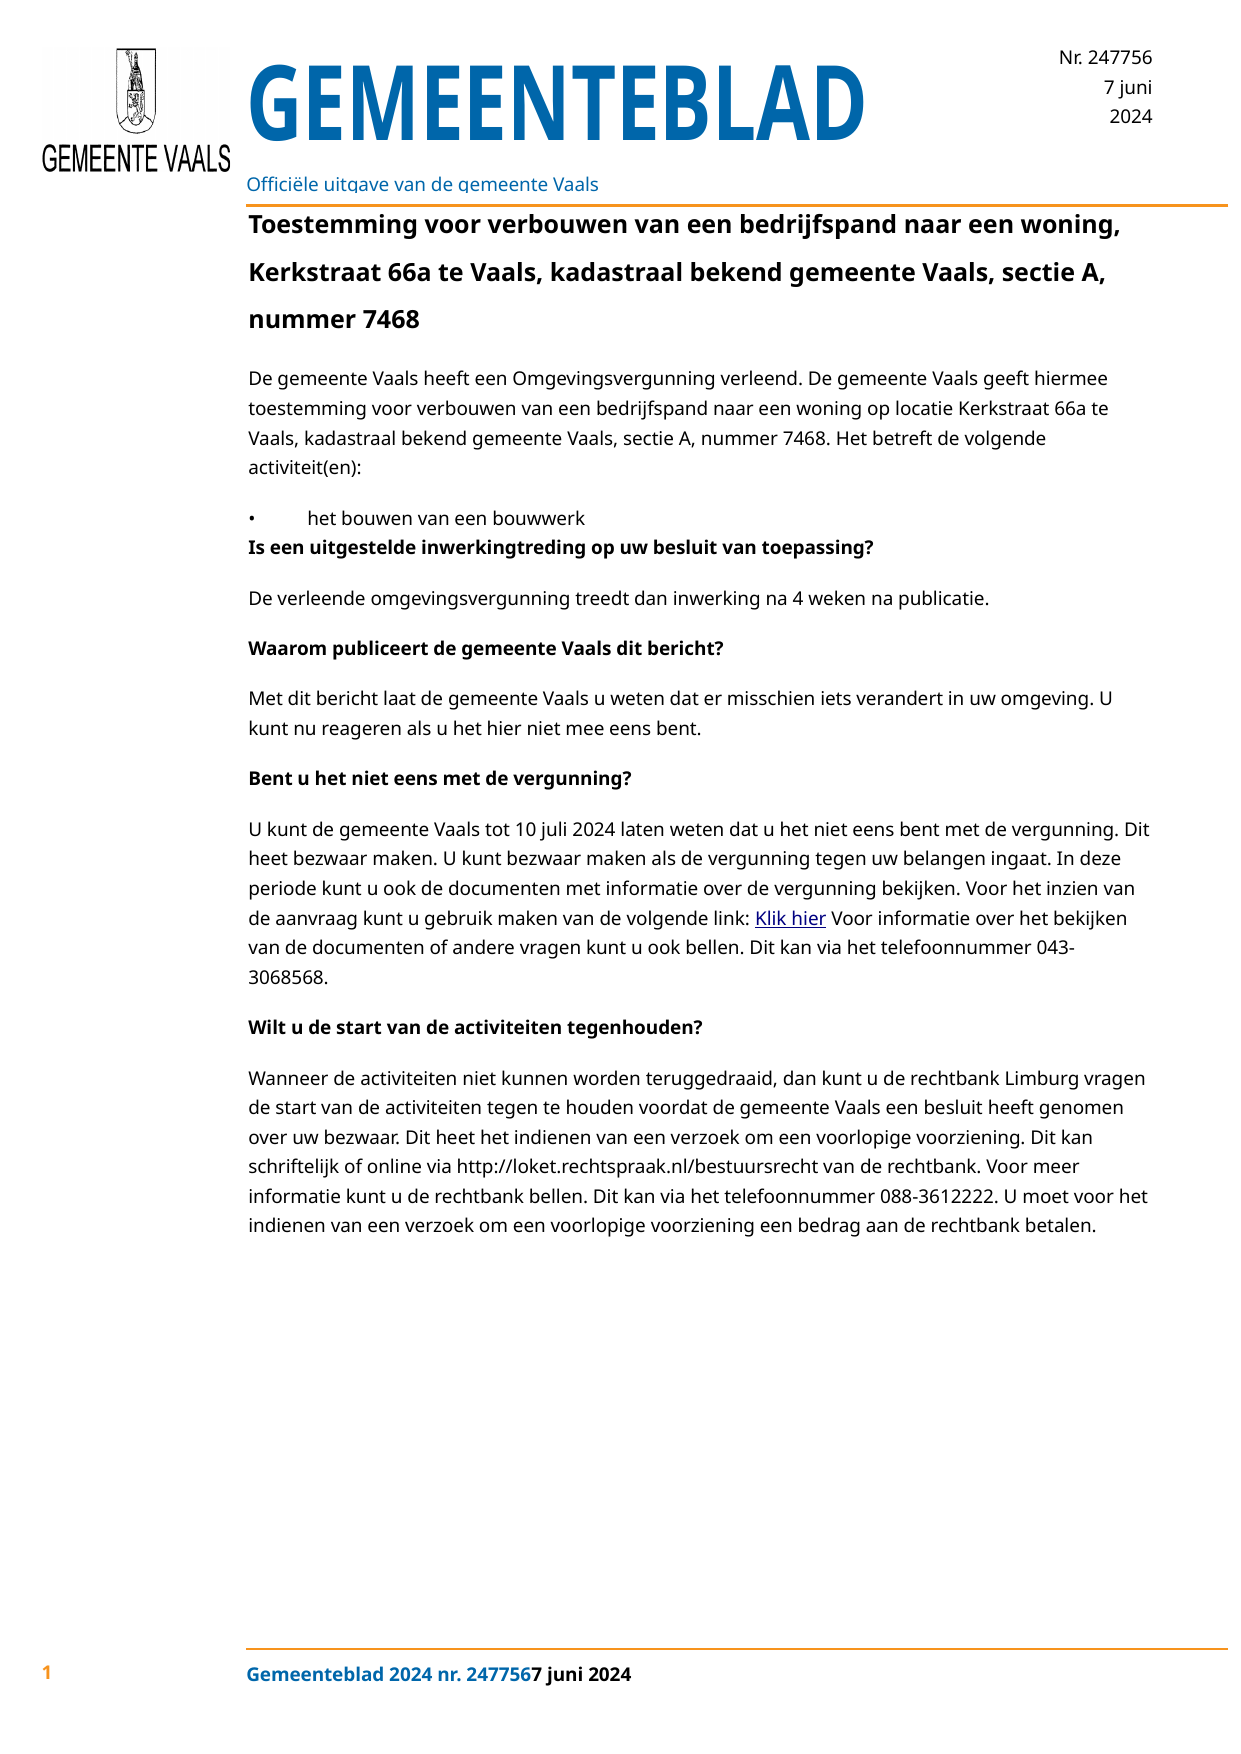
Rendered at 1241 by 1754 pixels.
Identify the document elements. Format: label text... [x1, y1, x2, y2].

text Wilt u de start van de activiteiten tegenhouden? [248, 1014, 1152, 1040]
text Is een uitgestelde inwerkingtreding op uw besluit van toepassing? [248, 534, 1152, 560]
text Wanneer de activiteiten niet kunnen worden teruggedraaid, dan kunt u de rechtbank Limburg vragen de start van de activiteiten tegen te houden voordat de gemeente Vaals een besluit heeft genomen over uw bezwaar. Dit heet het indienen van een verzoek om een voorlopige voorziening. Dit kan schriftelijk of online via http://loket.rechtspraak.nl/bestuursrecht van de rechtbank. Voor meer informatie kunt u de rechtbank bellen. Dit kan via het telefoonnummer 088-3612222. U moet voor het indienen van een verzoek om een voorlopige voorziening een bedrag aan de rechtbank betalen. [248, 1065, 1152, 1238]
list het bouwen van een bouwwerk [248, 505, 1152, 530]
text De gemeente Vaals heeft een Omgevingsvergunning verleend. De gemeente Vaals geeft hiermee toestemming voor verbouwen van een bedrijfspand naar een woning op locatie Kerkstraat 66a te Vaals, kadastraal bekend gemeente Vaals, sectie A, nummer 7468. Het betreft de volgende activiteit(en): [248, 366, 1152, 480]
text Toestemming voor verbouwen van een bedrijfspand naar een woning, Kerkstraat 66a te Vaals, kadastraal bekend gemeente Vaals, sectie A, nummer 7468 [248, 207, 1152, 336]
picture [41, 47, 231, 172]
text U kunt de gemeente Vaals tot 10 juli 2024 laten weten dat u het niet eens bent met de vergunning. Dit heet bezwaar maken. U kunt bezwaar maken als de vergunning tegen uw belangen ingaat. In deze periode kunt u ook de documenten met informatie over de vergunning bekijken. Voor het inzien van de aanvraag kunt u gebruik maken van de volgende link: Klik hier Voor informatie over het bekijken van de documenten of andere vragen kunt u ook bellen. Dit kan via het telefoonnummer 043-3068568. [248, 816, 1152, 989]
text De verleende omgevingsvergunning treedt dan inwerking na 4 weken na publicatie. [248, 585, 1152, 610]
text Met dit bericht laat de gemeente Vaals u weten dat er misschien iets verandert in uw omgeving. U kunt nu reageren als u het hier niet mee eens bent. [248, 686, 1152, 741]
text Bent u het niet eens met de vergunning? [248, 766, 1152, 791]
text Waarom publiceert de gemeente Vaals dit bericht? [248, 635, 1152, 661]
